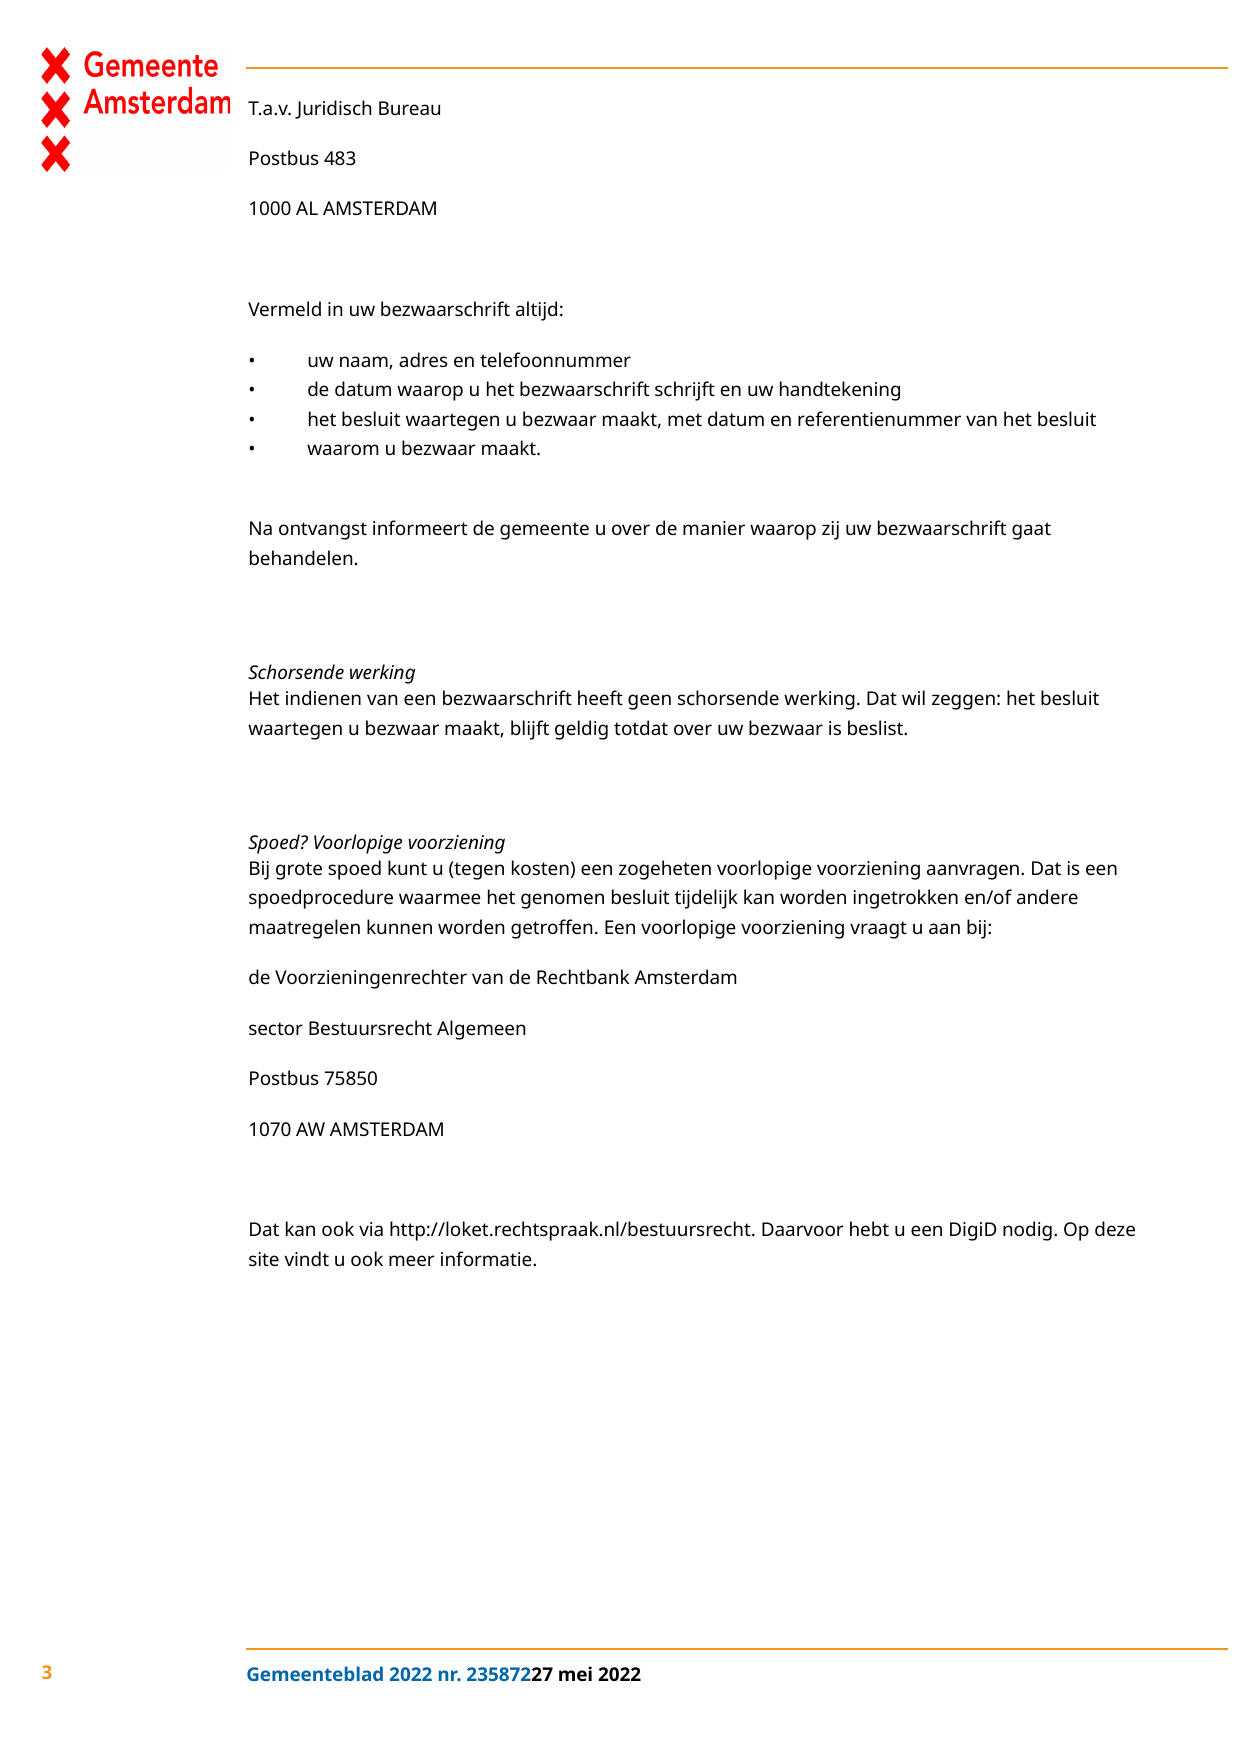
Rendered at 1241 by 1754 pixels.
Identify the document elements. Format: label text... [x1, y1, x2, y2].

text Het indienen van een bezwaarschrift heeft geen schorsende werking. Dat wil zeggen: het besluit waartegen u bezwaar maakt, blijft geldig totdat over uw bezwaar is beslist. [248, 685, 1152, 741]
picture [41, 47, 231, 172]
text 1070 AW AMSTERDAM [248, 1116, 1152, 1142]
text Schorsende werking [248, 659, 1152, 685]
text Vermeld in uw bezwaarschrift altijd: [248, 296, 1152, 322]
text 1000 AL AMSTERDAM [248, 196, 1152, 221]
text T.a.v. Juridisch Bureau [248, 95, 1152, 121]
list uw naam, adres en telefoonnummer [248, 347, 1152, 373]
text Spoed? Voorlopige voorziening [248, 829, 1152, 855]
text Postbus 75850 [248, 1065, 1152, 1091]
text de Voorzieningenrechter van de Rechtbank Amsterdam [248, 964, 1152, 990]
list de datum waarop u het bezwaarschrift schrijft en uw handtekening [248, 376, 1152, 402]
text Na ontvangst informeert de gemeente u over de manier waarop zij uw bezwaarschrift gaat behandelen. [248, 516, 1152, 571]
text sector Bestuursrecht Algemeen [248, 1015, 1152, 1041]
list waarom u bezwaar maakt. [248, 436, 1152, 461]
text Dat kan ook via http://loket.rechtspraak.nl/bestuursrecht. Daarvoor hebt u een DigiD nodig. Op deze site vindt u ook meer informatie. [248, 1217, 1152, 1272]
text Bij grote spoed kunt u (tegen kosten) een zogeheten voorlopige voorziening aanvragen. Dat is een spoedprocedure waarmee het genomen besluit tijdelijk kan worden ingetrokken en/of andere maatregelen kunnen worden getroffen. Een voorlopige voorziening vraagt u aan bij: [248, 855, 1152, 940]
list het besluit waartegen u bezwaar maakt, met datum en referentienummer van het besluit [248, 406, 1152, 432]
text Postbus 483 [248, 145, 1152, 171]
